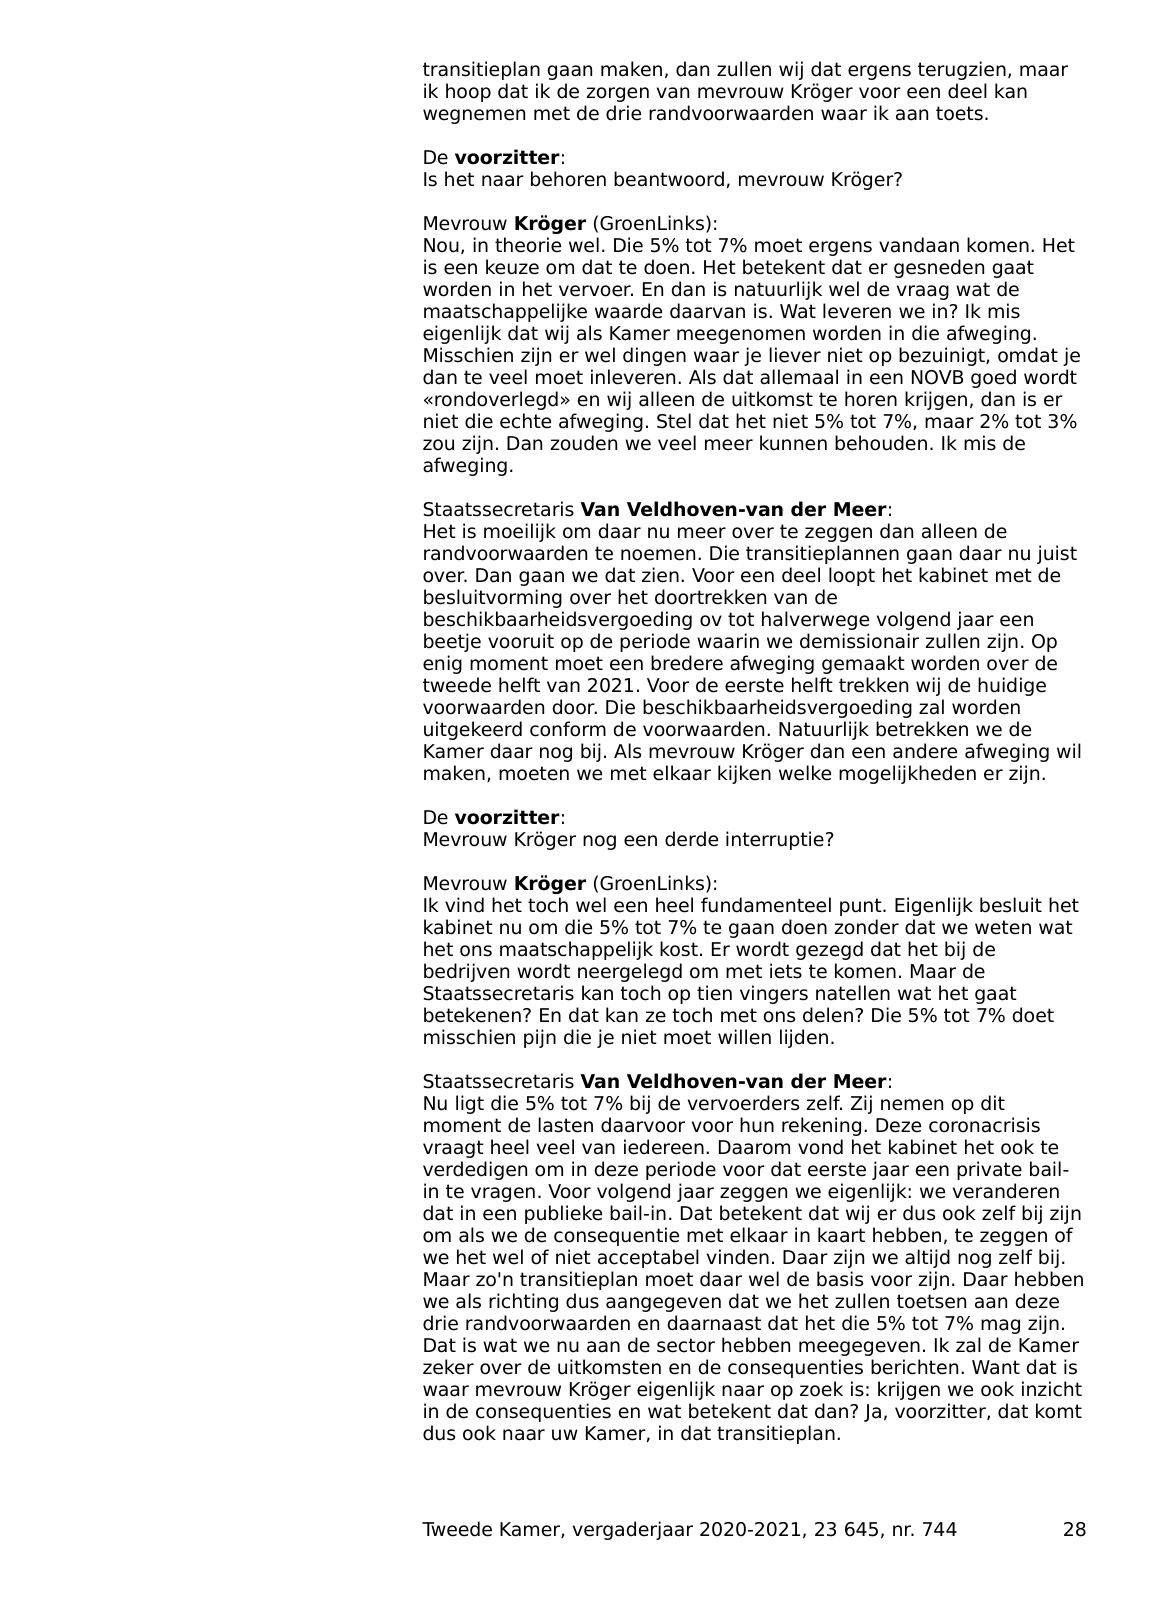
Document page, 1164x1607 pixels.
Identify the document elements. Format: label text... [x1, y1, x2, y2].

text Ik vind het toch wel een heel fundamenteel punt. Eigenlijk besluit het kabinet nu om die 5% tot 7% te gaan doen zonder dat we weten wat het ons maatschappelijk kost. Er wordt gezegd dat het bij de bedrijven wordt neergelegd om met iets te komen. Maar de Staatssecretaris kan toch op tien vingers natellen wat het gaat betekenen? En dat kan ze toch met ons delen? Die 5% tot 7% doet misschien pijn die je niet moet willen lijden. [422, 895, 1087, 1049]
text Nou, in theorie wel. Die 5% tot 7% moet ergens vandaan komen. Het is een keuze om dat te doen. Het betekent dat er gesneden gaat worden in het vervoer. En dan is natuurlijk wel de vraag wat de maatschappelijke waarde daarvan is. Wat leveren we in? Ik mis eigenlijk dat wij als Kamer meegenomen worden in die afweging. Misschien zijn er wel dingen waar je liever niet op bezuinigt, omdat je dan te veel moet inleveren. Als dat allemaal in een NOVB goed wordt «rondoverlegd» en wij alleen de uitkomst te horen krijgen, dan is er niet die echte afweging. Stel dat het niet 5% tot 7%, maar 2% tot 3% zou zijn. Dan zouden we veel meer kunnen behouden. Ik mis de afweging. [422, 235, 1087, 477]
text De voorzitter: [422, 807, 1087, 829]
text transitieplan gaan maken, dan zullen wij dat ergens terugzien, maar ik hoop dat ik de zorgen van mevrouw Kröger voor een deel kan wegnemen met de drie randvoorwaarden waar ik aan toets. [422, 59, 1087, 125]
text Het is moeilijk om daar nu meer over te zeggen dan alleen de randvoorwaarden te noemen. Die transitieplannen gaan daar nu juist over. Dan gaan we dat zien. Voor een deel loopt het kabinet met de besluitvorming over het doortrekken van de beschikbaarheidsvergoeding ov tot halverwege volgend jaar een beetje vooruit op de periode waarin we demissionair zullen zijn. Op enig moment moet een bredere afweging gemaakt worden over de tweede helft van 2021. Voor de eerste helft trekken wij de huidige voorwaarden door. Die beschikbaarheidsvergoeding zal worden uitgekeerd conform de voorwaarden. Natuurlijk betrekken we de Kamer daar nog bij. Als mevrouw Kröger dan een andere afweging wil maken, moeten we met elkaar kijken welke mogelijkheden er zijn. [422, 521, 1087, 785]
text Mevrouw Kröger (GroenLinks): [422, 213, 1087, 235]
text Staatssecretaris Van Veldhoven-van der Meer: [422, 1071, 1087, 1093]
text Nu ligt die 5% tot 7% bij de vervoerders zelf. Zij nemen op dit moment de lasten daarvoor voor hun rekening. Deze coronacrisis vraagt heel veel van iedereen. Daarom vond het kabinet het ook te verdedigen om in deze periode voor dat eerste jaar een private bail-in te vragen. Voor volgend jaar zeggen we eigenlijk: we veranderen dat in een publieke bail-in. Dat betekent dat wij er dus ook zelf bij zijn om als we de consequentie met elkaar in kaart hebben, te zeggen of we het wel of niet acceptabel vinden. Daar zijn we altijd nog zelf bij. Maar zo'n transitieplan moet daar wel de basis voor zijn. Daar hebben we als richting dus aangegeven dat we het zullen toetsen aan deze drie randvoorwaarden en daarnaast dat het die 5% tot 7% mag zijn. Dat is wat we nu aan de sector hebben meegegeven. Ik zal de Kamer zeker over de uitkomsten en de consequenties berichten. Want dat is waar mevrouw Kröger eigenlijk naar op zoek is: krijgen we ook inzicht in de consequenties en wat betekent dat dan? Ja, voorzitter, dat komt dus ook naar uw Kamer, in dat transitieplan. [422, 1093, 1087, 1445]
text De voorzitter: [422, 147, 1087, 169]
text Staatssecretaris Van Veldhoven-van der Meer: [422, 499, 1087, 521]
text Is het naar behoren beantwoord, mevrouw Kröger? [422, 169, 1087, 191]
text Mevrouw Kröger nog een derde interruptie? [422, 829, 1087, 851]
text Mevrouw Kröger (GroenLinks): [422, 873, 1087, 895]
